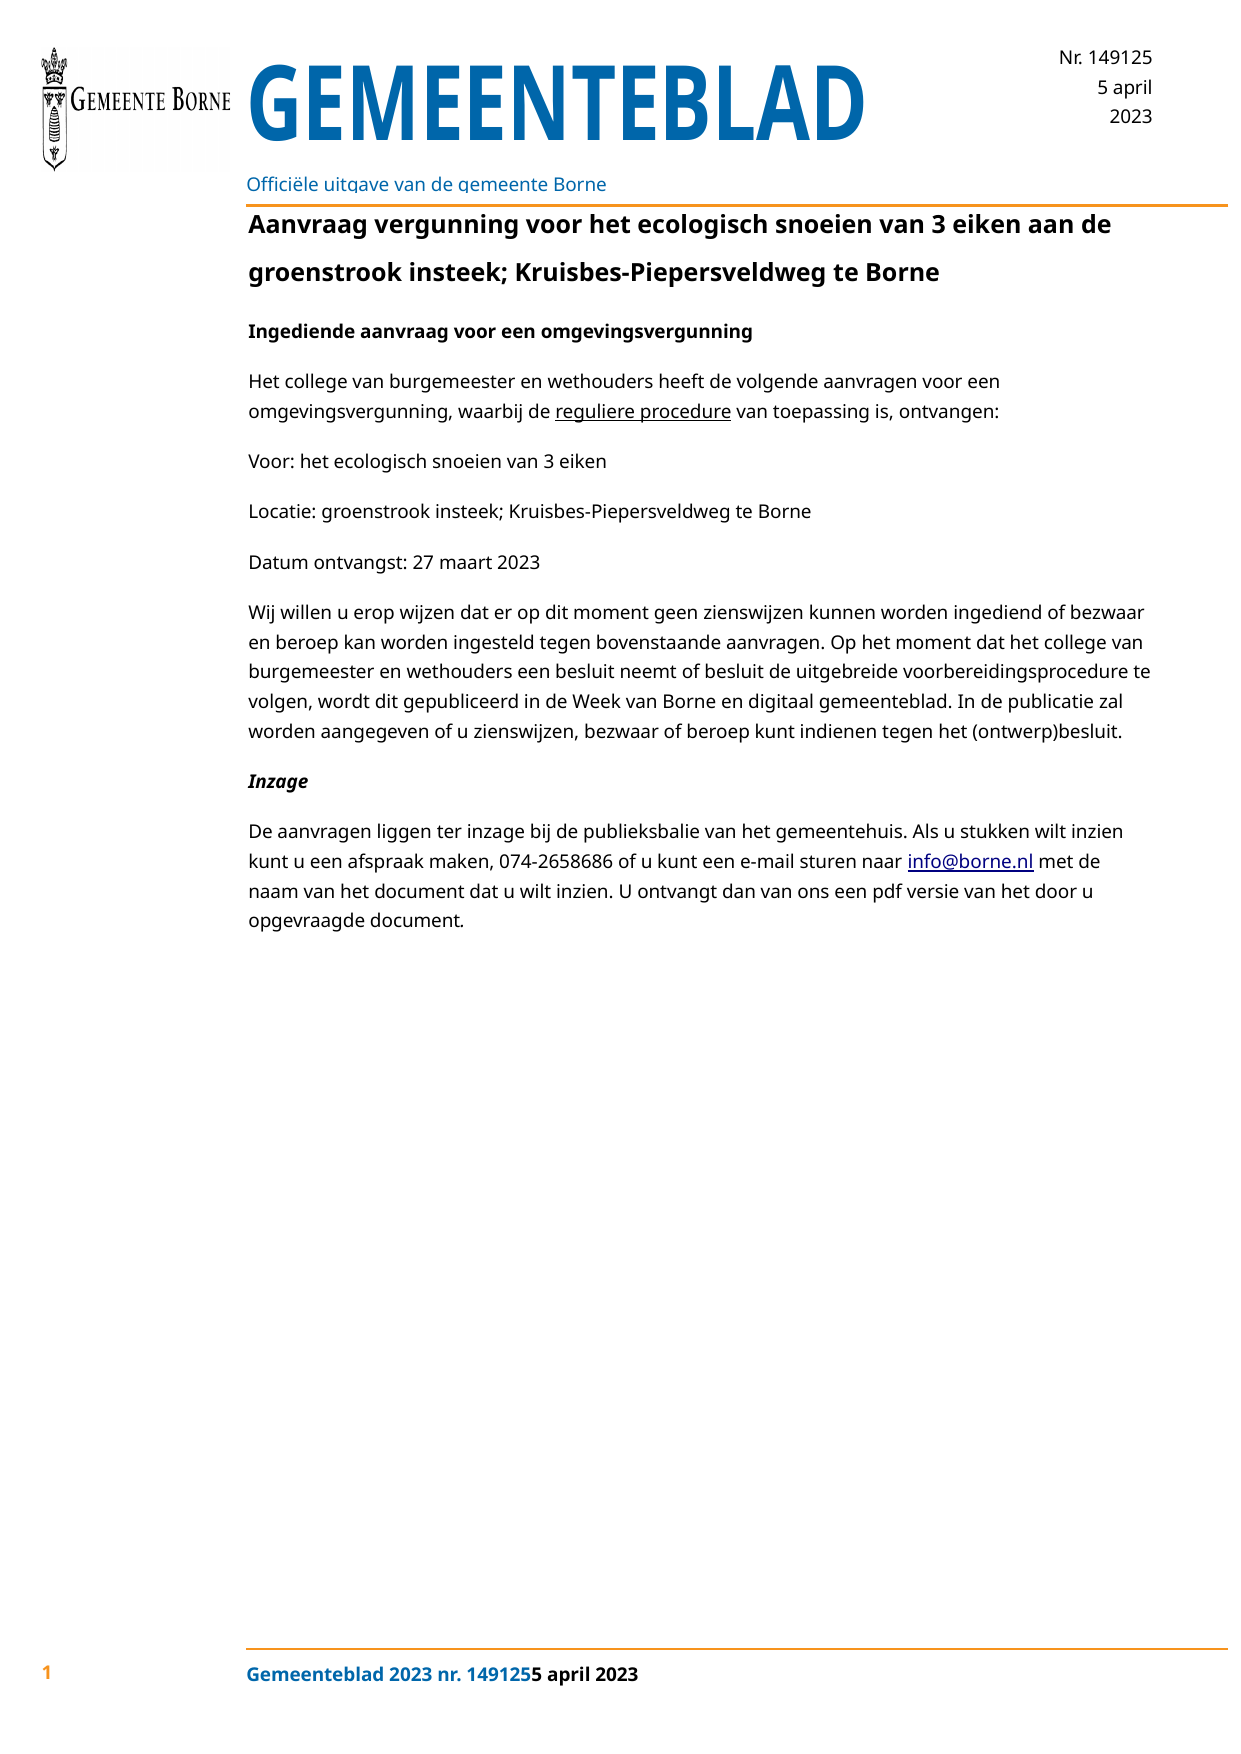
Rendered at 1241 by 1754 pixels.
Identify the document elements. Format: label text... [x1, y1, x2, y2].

text Het college van burgemeester en wethouders heeft de volgende aanvragen voor een omgevingsvergunning, waarbij de reguliere procedure van toepassing is, ontvangen: [248, 368, 1152, 424]
text Inzage [248, 768, 1152, 794]
text De aanvragen liggen ter inzage bij de publieksbalie van het gemeentehuis. Als u stukken wilt inzien kunt u een afspraak maken, 074-2658686 of u kunt een e-mail sturen naar info@borne.nl met de naam van het document dat u wilt inzien. U ontvangt dan van ons een pdf versie van het door u opgevraagde document. [248, 819, 1152, 933]
text Datum ontvangst: 27 maart 2023 [248, 549, 1152, 575]
text Aanvraag vergunning voor het ecologisch snoeien van 3 eiken aan de groenstrook insteek; Kruisbes-Piepersveldweg te Borne [248, 207, 1152, 288]
text Voor: het ecologisch snoeien van 3 eiken [248, 448, 1152, 474]
text Wij willen u erop wijzen dat er op dit moment geen zienswijzen kunnen worden ingediend of bezwaar en beroep kan worden ingesteld tegen bovenstaande aanvragen. Op het moment dat het college van burgemeester en wethouders een besluit neemt of besluit de uitgebreide voorbereidingsprocedure te volgen, wordt dit gepubliceerd in de Week van Borne en digitaal gemeenteblad. In de publicatie zal worden aangegeven of u zienswijzen, bezwaar of beroep kunt indienen tegen het (ontwerp)besluit. [248, 599, 1152, 744]
text Locatie: groenstrook insteek; Kruisbes-Piepersveldweg te Borne [248, 499, 1152, 524]
text Ingediende aanvraag voor een omgevingsvergunning [248, 318, 1152, 344]
picture [41, 47, 231, 172]
